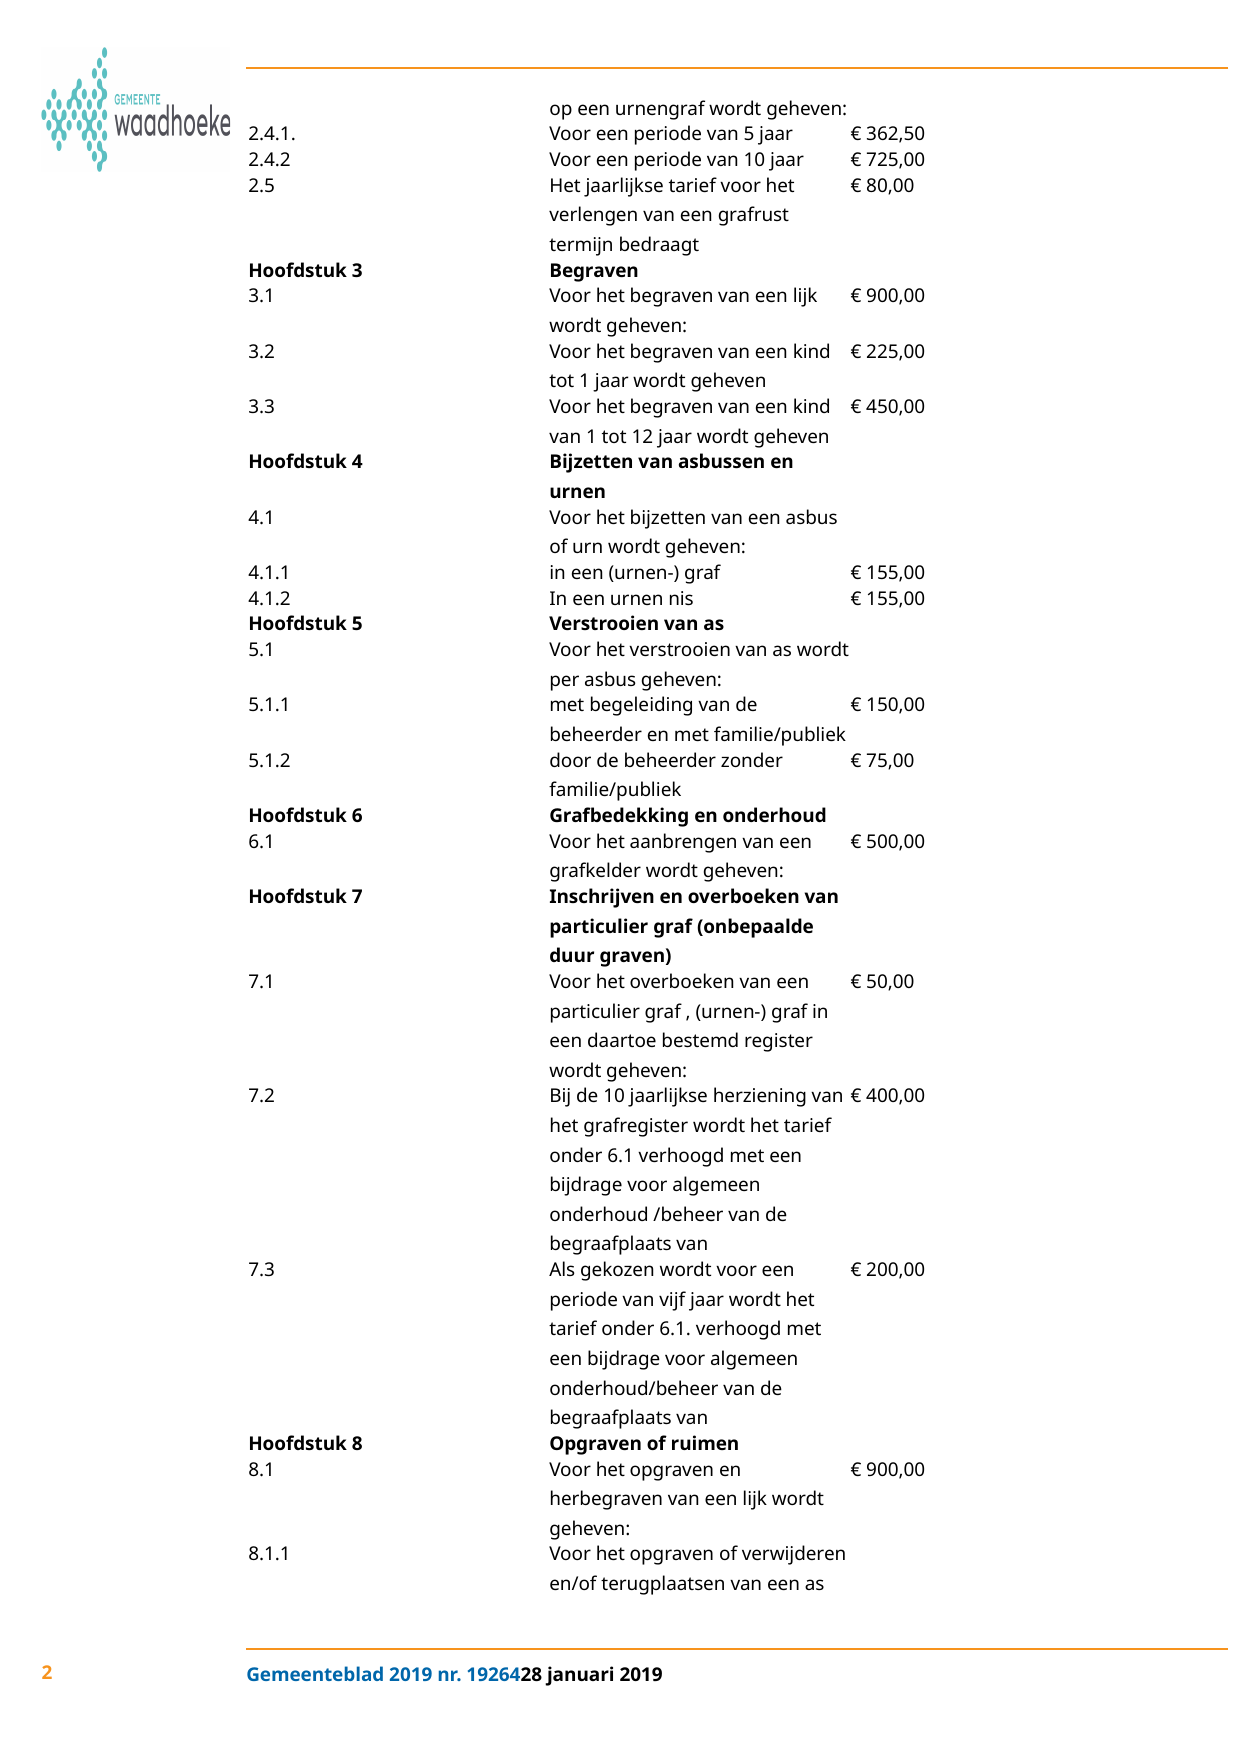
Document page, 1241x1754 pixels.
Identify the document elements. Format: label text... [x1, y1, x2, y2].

table_cell € 500,00 [850, 828, 1152, 883]
table_cell € 200,00 [850, 1256, 1152, 1430]
table_cell in een (urnen-) graf [549, 559, 850, 585]
table_cell Opgraven of ruimen [549, 1430, 850, 1456]
table_cell € 50,00 [850, 968, 1152, 1083]
table_cell 4.1 [248, 504, 549, 559]
table_cell Hoofdstuk 7 [248, 883, 549, 968]
table_cell [850, 1541, 1152, 1596]
table_cell € 155,00 [850, 585, 1152, 611]
picture [41, 47, 231, 172]
table_cell Hoofdstuk 6 [248, 802, 549, 828]
table_cell 2.4.1. [248, 121, 549, 146]
table_cell [248, 95, 549, 121]
table_cell Voor het begraven van een lijk wordt geheven: [549, 283, 850, 338]
table_cell € 900,00 [850, 1456, 1152, 1541]
table_cell Voor een periode van 5 jaar [549, 121, 850, 146]
table_cell Grafbedekking en onderhoud [549, 802, 850, 828]
table_cell In een urnen nis [549, 585, 850, 611]
table_cell 4.1.1 [248, 559, 549, 585]
table_cell Het jaarlijkse tarief voor het verlengen van een grafrust termijn bedraagt [549, 172, 850, 257]
table_cell 5.1.2 [248, 747, 549, 802]
table_cell 5.1 [248, 636, 549, 692]
table_cell 5.1.1 [248, 692, 549, 747]
table_cell 2.4.2 [248, 146, 549, 172]
table_cell 3.1 [248, 283, 549, 338]
table_cell Als gekozen wordt voor een periode van vijf jaar wordt het tarief onder 6.1. verhoogd met een bijdrage voor algemeen onderhoud/beheer van de begraafplaats van [549, 1256, 850, 1430]
table_cell [850, 1430, 1152, 1456]
table_cell Voor het opgraven en herbegraven van een lijk wordt geheven: [549, 1456, 850, 1541]
table_cell Voor het begraven van een kind tot 1 jaar wordt geheven [549, 338, 850, 393]
table_cell Voor het overboeken van een particulier graf , (urnen-) graf in een daartoe bestemd register wordt geheven: [549, 968, 850, 1083]
table_cell € 225,00 [850, 338, 1152, 393]
table_cell € 725,00 [850, 146, 1152, 172]
table_cell Bijzetten van asbussen en urnen [549, 449, 850, 504]
table_cell Voor het aanbrengen van een grafkelder wordt geheven: [549, 828, 850, 883]
table_cell 3.3 [248, 393, 549, 448]
table_cell 7.1 [248, 968, 549, 1083]
table_cell [850, 802, 1152, 828]
table_cell [850, 257, 1152, 283]
table_cell [850, 95, 1152, 121]
table_cell op een urnengraf wordt geheven: [549, 95, 850, 121]
table_cell € 362,50 [850, 121, 1152, 146]
table_cell [850, 611, 1152, 636]
table_cell Voor het opgraven of verwijderen en/of terugplaatsen van een as [549, 1541, 850, 1596]
table_cell € 155,00 [850, 559, 1152, 585]
table_cell 8.1.1 [248, 1541, 549, 1596]
table_cell met begeleiding van de beheerder en met familie/publiek [549, 692, 850, 747]
table_cell 7.3 [248, 1256, 549, 1430]
table_cell Verstrooien van as [549, 611, 850, 636]
table_cell Voor het begraven van een kind van 1 tot 12 jaar wordt geheven [549, 393, 850, 448]
table_cell Voor het bijzetten van een asbus of urn wordt geheven: [549, 504, 850, 559]
table_cell door de beheerder zonder familie/publiek [549, 747, 850, 802]
table_cell [850, 883, 1152, 968]
table_cell € 80,00 [850, 172, 1152, 257]
table_cell Hoofdstuk 4 [248, 449, 549, 504]
table_cell 3.2 [248, 338, 549, 393]
table_cell € 450,00 [850, 393, 1152, 448]
table_cell [850, 449, 1152, 504]
table_cell [850, 504, 1152, 559]
table_cell 6.1 [248, 828, 549, 883]
table_cell Hoofdstuk 8 [248, 1430, 549, 1456]
table_cell Inschrijven en overboeken van particulier graf (onbepaalde duur graven) [549, 883, 850, 968]
table_cell 4.1.2 [248, 585, 549, 611]
table_cell Voor het verstrooien van as wordt per asbus geheven: [549, 636, 850, 692]
table_cell 8.1 [248, 1456, 549, 1541]
table_cell Hoofdstuk 3 [248, 257, 549, 283]
table_cell Voor een periode van 10 jaar [549, 146, 850, 172]
table_cell € 75,00 [850, 747, 1152, 802]
table_cell Hoofdstuk 5 [248, 611, 549, 636]
table_cell Bij de 10 jaarlijkse herziening van het grafregister wordt het tarief onder 6.1 verhoogd met een bijdrage voor algemeen onderhoud /beheer van de begraafplaats van [549, 1083, 850, 1256]
table_cell Begraven [549, 257, 850, 283]
table_cell 2.5 [248, 172, 549, 257]
table_cell 7.2 [248, 1083, 549, 1256]
table_cell [850, 636, 1152, 692]
table_cell € 400,00 [850, 1083, 1152, 1256]
table_cell € 900,00 [850, 283, 1152, 338]
table_cell € 150,00 [850, 692, 1152, 747]
